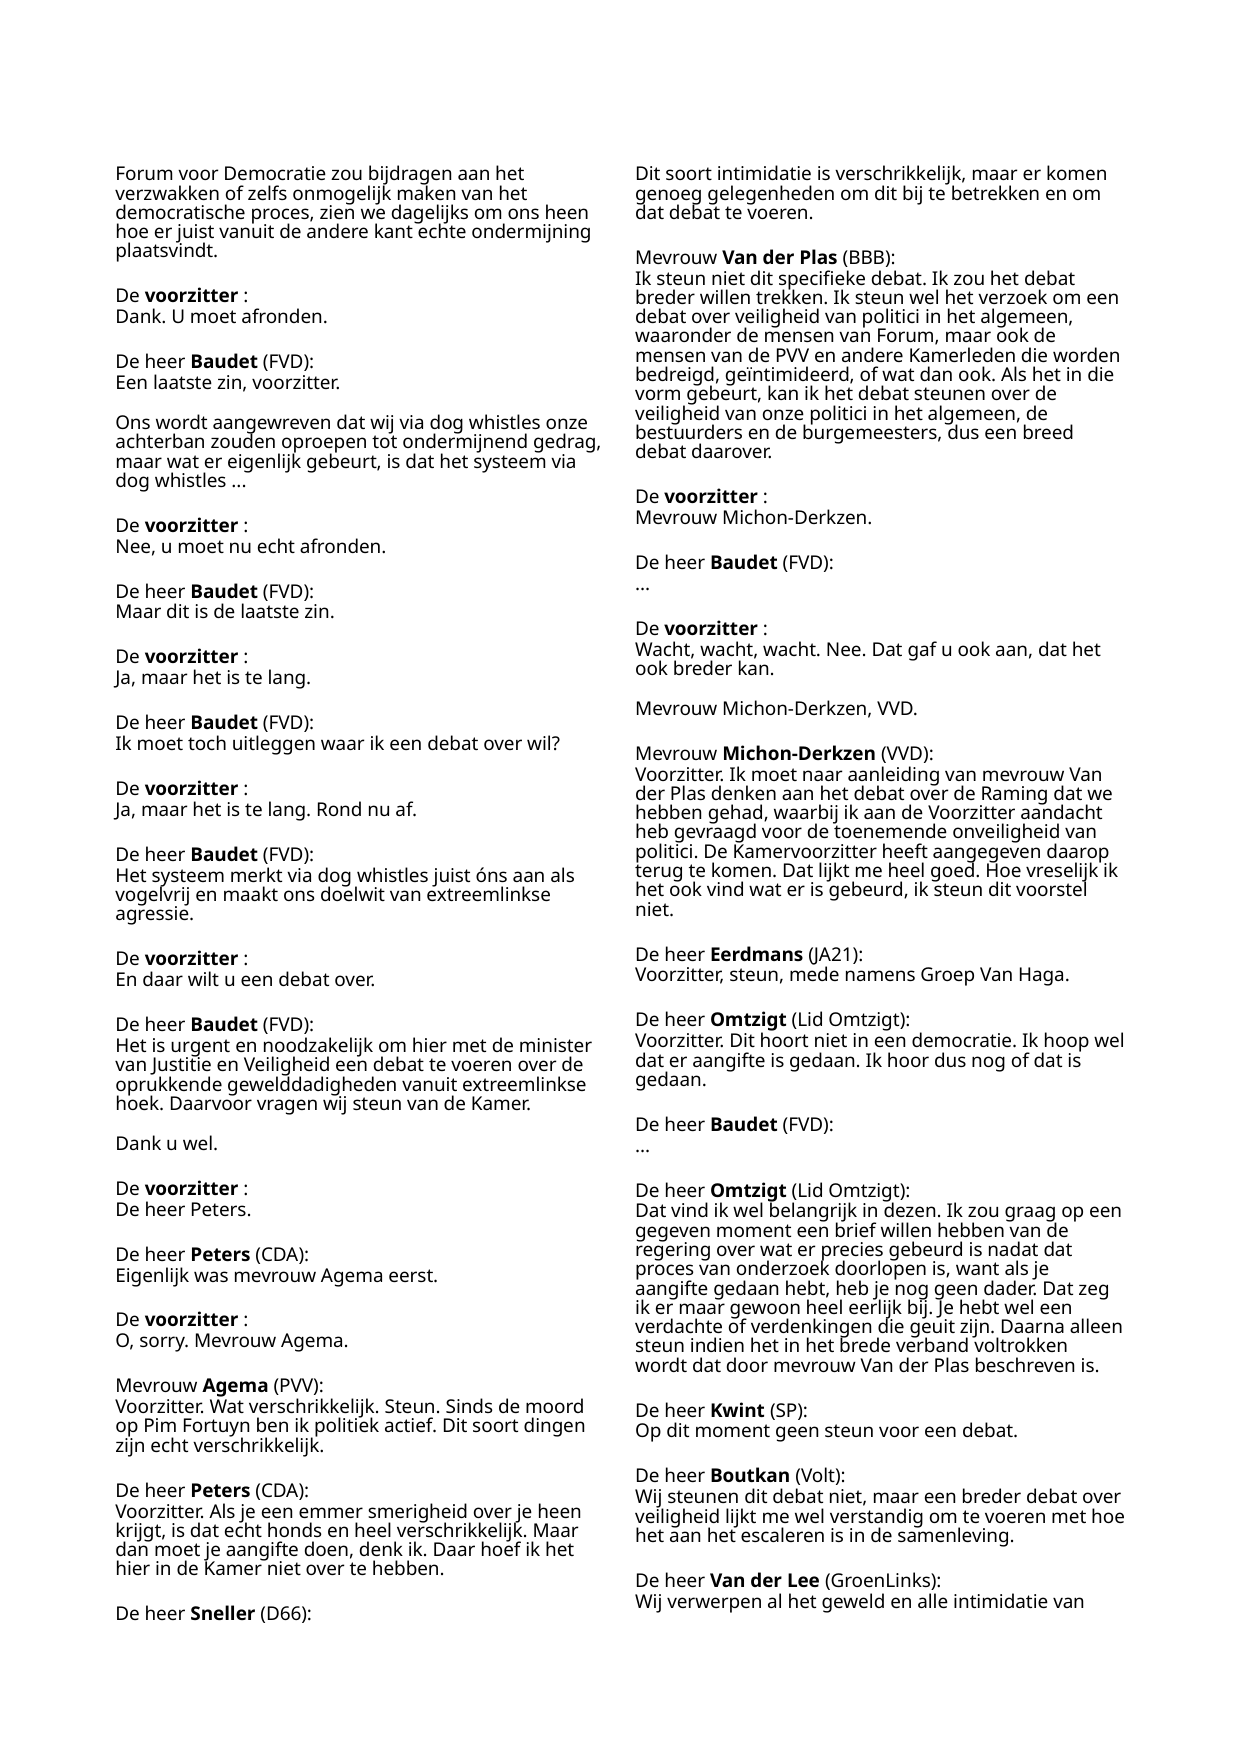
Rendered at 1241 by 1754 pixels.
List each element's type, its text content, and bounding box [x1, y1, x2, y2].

text De heer Baudet (FVD): [115, 841, 605, 867]
text De heer Baudet (FVD): [115, 709, 605, 735]
text ... [635, 1137, 1125, 1156]
text De heer Baudet (FVD): [115, 1011, 605, 1037]
text O, sorry. Mevrouw Agema. [115, 1332, 605, 1352]
text De voorzitter : [115, 946, 605, 971]
text De voorzitter : [115, 775, 605, 801]
text De heer Peters (CDA): [115, 1241, 605, 1267]
text Wij steunen dit debat niet, maar een breder debat over veiligheid lijkt me wel verstandig om te voeren met hoe het aan het escaleren is in de samenleving. [635, 1488, 1125, 1546]
text De heer Baudet (FVD): [635, 549, 1125, 575]
text De voorzitter : [635, 483, 1125, 509]
text ... [635, 575, 1125, 594]
text Ik steun niet dit specifieke debat. Ik zou het debat breder willen trekken. Ik steun wel het verzoek om een debat over veiligheid van politici in het algemeen, waaronder de mensen van Forum, maar ook de mensen van de PVV en andere Kamerleden die worden bedreigd, geïntimideerd, of wat dan ook. Als het in die vorm gebeurt, kan ik het debat steunen over de veiligheid van onze politici in het algemeen, de bestuurders en de burgemeesters, dus een breed debat daarover. [635, 270, 1125, 462]
text De heer Baudet (FVD): [115, 348, 605, 374]
text De voorzitter : [115, 282, 605, 308]
text Mevrouw Michon-Derkzen, VVD. [635, 700, 1125, 719]
text De voorzitter : [635, 615, 1125, 641]
text Ik moet toch uitleggen waar ik een debat over wil? [115, 735, 605, 754]
text Het is urgent en noodzakelijk om hier met de minister van Justitie en Veiligheid een debat te voeren over de oprukkende gewelddadigheden vanuit extreemlinkse hoek. Daarvoor vragen wij steun van de Kamer. [115, 1037, 605, 1114]
text De heer Baudet (FVD): [115, 578, 605, 603]
text De heer Sneller (D66): [115, 1601, 605, 1626]
text De heer Kwint (SP): [635, 1397, 1125, 1422]
text De heer Peters. [115, 1201, 605, 1220]
text Een laatste zin, voorzitter. [115, 374, 605, 393]
text De heer Eerdmans (JA21): [635, 941, 1125, 966]
text Forum voor Democratie zou bijdragen aan het verzwakken of zelfs onmogelijk maken van het democratische proces, zien we dagelijks om ons heen hoe er juist vanuit de andere kant echte ondermijning plaatsvindt. [115, 165, 605, 262]
text De voorzitter : [115, 512, 605, 538]
text De heer Peters (CDA): [115, 1477, 605, 1503]
text Voorzitter, steun, mede namens Groep Van Haga. [635, 966, 1125, 986]
text Ja, maar het is te lang. [115, 669, 605, 689]
text Eigenlijk was mevrouw Agema eerst. [115, 1267, 605, 1286]
text Het systeem merkt via dog whistles juist óns aan als vogelvrij en maakt ons doelwit van extreemlinkse agressie. [115, 867, 605, 925]
text De heer Baudet (FVD): [635, 1111, 1125, 1137]
text Ons wordt aangewreven dat wij via dog whistles onze achterban zouden oproepen tot ondermijnend gedrag, maar wat er eigenlijk gebeurt, is dat het systeem via dog whistles ... [115, 414, 605, 491]
text Mevrouw Michon-Derkzen (VVD): [635, 740, 1125, 766]
text De voorzitter : [115, 644, 605, 669]
text De heer Omtzigt (Lid Omtzigt): [635, 1177, 1125, 1202]
text De heer Omtzigt (Lid Omtzigt): [635, 1007, 1125, 1032]
text Mevrouw Van der Plas (BBB): [635, 244, 1125, 270]
text De voorzitter : [115, 1307, 605, 1332]
text Dat vind ik wel belangrijk in dezen. Ik zou graag op een gegeven moment een brief willen hebben van de regering over wat er precies gebeurd is nadat dat proces van onderzoek doorlopen is, want als je aangifte gedaan hebt, heb je nog geen dader. Dat zeg ik er maar gewoon heel eerlijk bij. Je hebt wel een verdachte of verdenkingen die geuit zijn. Daarna alleen steun indien het in het brede verband voltrokken wordt dat door mevrouw Van der Plas beschreven is. [635, 1202, 1125, 1376]
text Dank u wel. [115, 1135, 605, 1154]
text En daar wilt u een debat over. [115, 971, 605, 991]
text Mevrouw Michon-Derkzen. [635, 509, 1125, 528]
text Op dit moment geen steun voor een debat. [635, 1422, 1125, 1442]
text De heer Boutkan (Volt): [635, 1463, 1125, 1488]
text Voorzitter. Wat verschrikkelijk. Steun. Sinds de moord op Pim Fortuyn ben ik politiek actief. Dit soort dingen zijn echt verschrikkelijk. [115, 1398, 605, 1456]
text Ja, maar het is te lang. Rond nu af. [115, 801, 605, 820]
text Mevrouw Agema (PVV): [115, 1372, 605, 1398]
text Wij verwerpen al het geweld en alle intimidatie van [635, 1593, 1125, 1612]
text Maar dit is de laatste zin. [115, 603, 605, 623]
text Dank. U moet afronden. [115, 308, 605, 327]
text Dit soort intimidatie is verschrikkelijk, maar er komen genoeg gelegenheden om dit bij te betrekken en om dat debat te voeren. [635, 165, 1125, 223]
text De voorzitter : [115, 1175, 605, 1201]
text Wacht, wacht, wacht. Nee. Dat gaf u ook aan, dat het ook breder kan. [635, 641, 1125, 679]
text Voorzitter. Ik moet naar aanleiding van mevrouw Van der Plas denken aan het debat over de Raming dat we hebben gehad, waarbij ik aan de Voorzitter aandacht heb gevraagd voor de toenemende onveiligheid van politici. De Kamervoorzitter heeft aangegeven daarop terug te komen. Dat lijkt me heel goed. Hoe vreselijk ik het ook vind wat er is gebeurd, ik steun dit voorstel niet. [635, 766, 1125, 920]
text Voorzitter. Als je een emmer smerigheid over je heen krijgt, is dat echt honds en heel verschrikkelijk. Maar dan moet je aangifte doen, denk ik. Daar hoef ik het hier in de Kamer niet over te hebben. [115, 1503, 605, 1580]
text De heer Van der Lee (GroenLinks): [635, 1567, 1125, 1593]
text Nee, u moet nu echt afronden. [115, 538, 605, 557]
text Voorzitter. Dit hoort niet in een democratie. Ik hoop wel dat er aangifte is gedaan. Ik hoor dus nog of dat is gedaan. [635, 1032, 1125, 1090]
